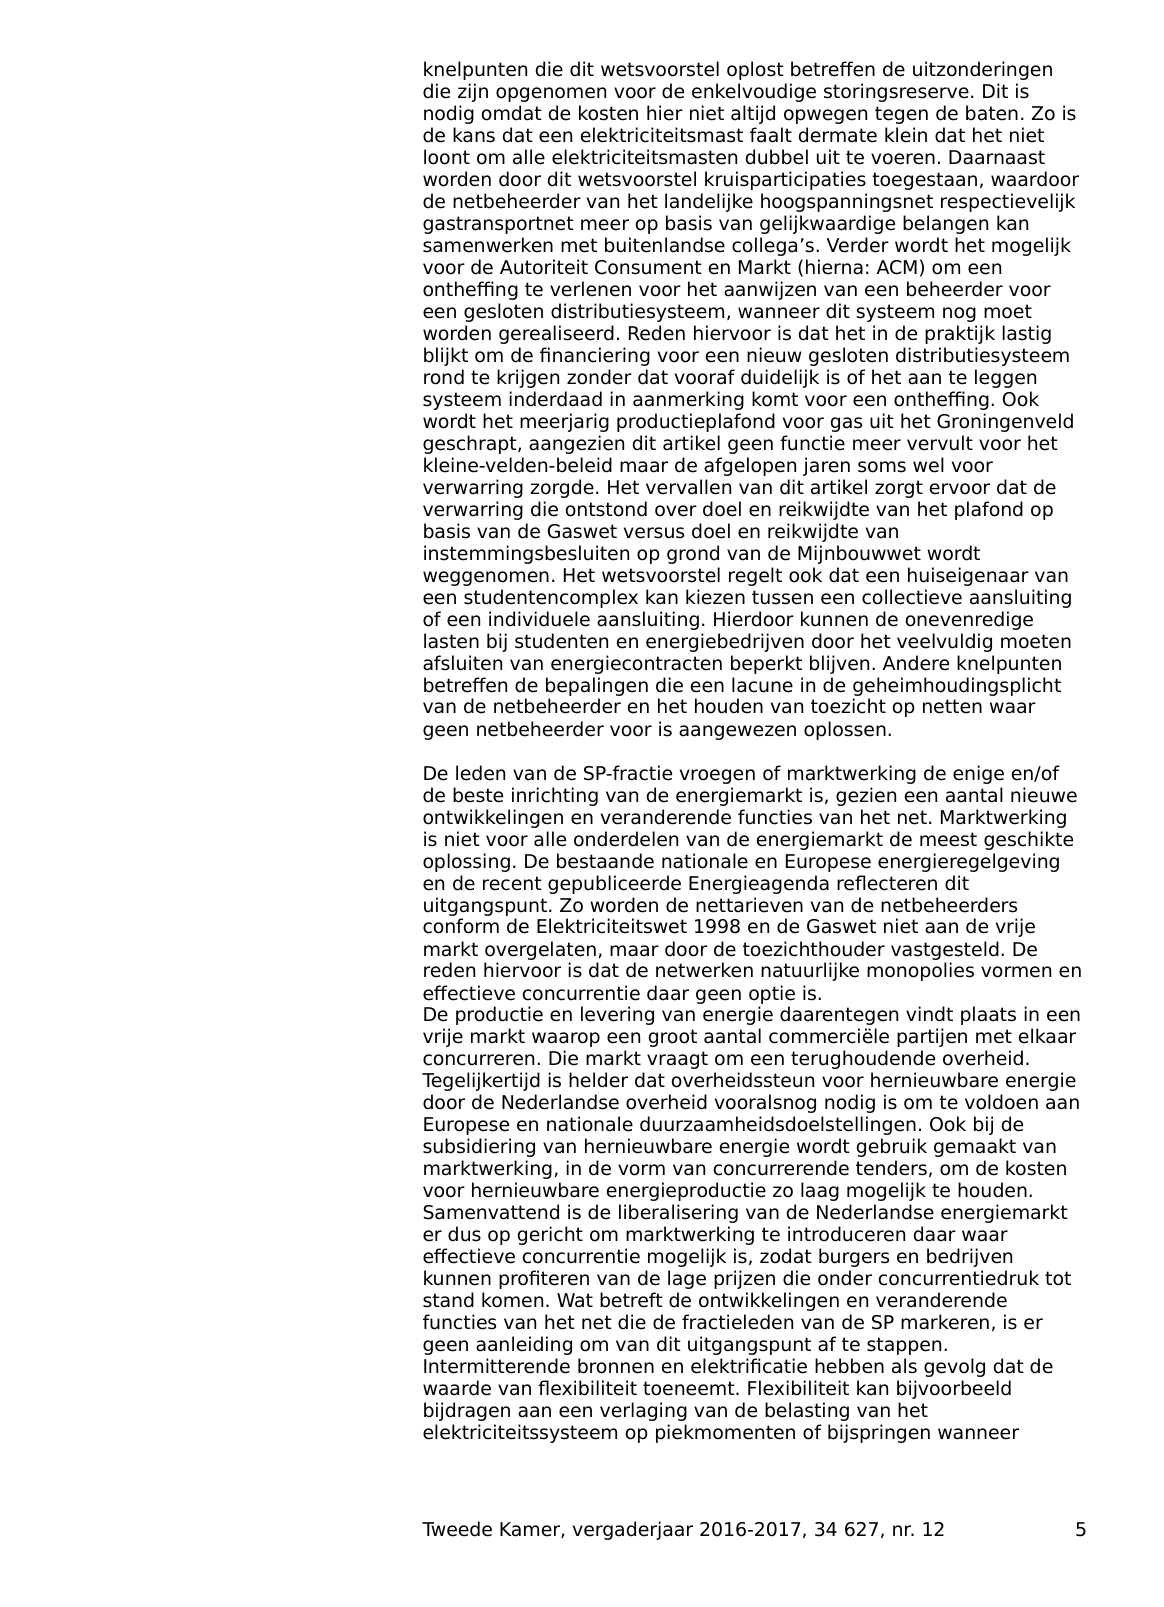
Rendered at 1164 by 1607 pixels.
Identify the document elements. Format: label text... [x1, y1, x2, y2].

text De productie en levering van energie daarentegen vindt plaats in een vrije markt waarop een groot aantal commerciële partijen met elkaar concurreren. Die markt vraagt om een terughoudende overheid. Tegelijkertijd is helder dat overheidssteun voor hernieuwbare energie door de Nederlandse overheid vooralsnog nodig is om te voldoen aan Europese en nationale duurzaamheidsdoelstellingen. Ook bij de subsidiering van hernieuwbare energie wordt gebruik gemaakt van marktwerking, in de vorm van concurrerende tenders, om de kosten voor hernieuwbare energieproductie zo laag mogelijk te houden. Samenvattend is de liberalisering van de Nederlandse energiemarkt er dus op gericht om marktwerking te introduceren daar waar effectieve concurrentie mogelijk is, zodat burgers en bedrijven kunnen profiteren van de lage prijzen die onder concurrentiedruk tot stand komen. Wat betreft de ontwikkelingen en veranderende functies van het net die de fractieleden van de SP markeren, is er geen aanleiding om van dit uitgangspunt af te stappen. Intermitterende bronnen en elektrificatie hebben als gevolg dat de waarde van flexibiliteit toeneemt. Flexibiliteit kan bijvoorbeeld bijdragen aan een verlaging van de belasting van het elektriciteitssysteem op piekmomenten of bijspringen wanneer [422, 1004, 1087, 1444]
text knelpunten die dit wetsvoorstel oplost betreffen de uitzonderingen die zijn opgenomen voor de enkelvoudige storingsreserve. Dit is nodig omdat de kosten hier niet altijd opwegen tegen de baten. Zo is de kans dat een elektriciteitsmast faalt dermate klein dat het niet loont om alle elektriciteitsmasten dubbel uit te voeren. Daarnaast worden door dit wetsvoorstel kruisparticipaties toegestaan, waardoor de netbeheerder van het landelijke hoogspanningsnet respectievelijk gastransportnet meer op basis van gelijkwaardige belangen kan samenwerken met buitenlandse collega’s. Verder wordt het mogelijk voor de Autoriteit Consument en Markt (hierna: ACM) om een ontheffing te verlenen voor het aanwijzen van een beheerder voor een gesloten distributiesysteem, wanneer dit systeem nog moet worden gerealiseerd. Reden hiervoor is dat het in de praktijk lastig blijkt om de financiering voor een nieuw gesloten distributiesysteem rond te krijgen zonder dat vooraf duidelijk is of het aan te leggen systeem inderdaad in aanmerking komt voor een ontheffing. Ook wordt het meerjarig productieplafond voor gas uit het Groningenveld geschrapt, aangezien dit artikel geen functie meer vervult voor het kleine-velden-beleid maar de afgelopen jaren soms wel voor verwarring zorgde. Het vervallen van dit artikel zorgt ervoor dat de verwarring die ontstond over doel en reikwijdte van het plafond op basis van de Gaswet versus doel en reikwijdte van instemmingsbesluiten op grond van de Mijnbouwwet wordt weggenomen. Het wetsvoorstel regelt ook dat een huiseigenaar van een studentencomplex kan kiezen tussen een collectieve aansluiting of een individuele aansluiting. Hierdoor kunnen de onevenredige lasten bij studenten en energiebedrijven door het veelvuldig moeten afsluiten van energiecontracten beperkt blijven. Andere knelpunten betreffen de bepalingen die een lacune in de geheimhoudingsplicht van de netbeheerder en het houden van toezicht op netten waar geen netbeheerder voor is aangewezen oplossen. [422, 59, 1087, 740]
text De leden van de SP-fractie vroegen of marktwerking de enige en/of de beste inrichting van de energiemarkt is, gezien een aantal nieuwe ontwikkelingen en veranderende functies van het net. Marktwerking is niet voor alle onderdelen van de energiemarkt de meest geschikte oplossing. De bestaande nationale en Europese energieregelgeving en de recent gepubliceerde Energieagenda reflecteren dit uitgangspunt. Zo worden de nettarieven van de netbeheerders conform de Elektriciteitswet 1998 en de Gaswet niet aan de vrije markt overgelaten, maar door de toezichthouder vastgesteld. De reden hiervoor is dat de netwerken natuurlijke monopolies vormen en effectieve concurrentie daar geen optie is. [422, 763, 1087, 1004]
